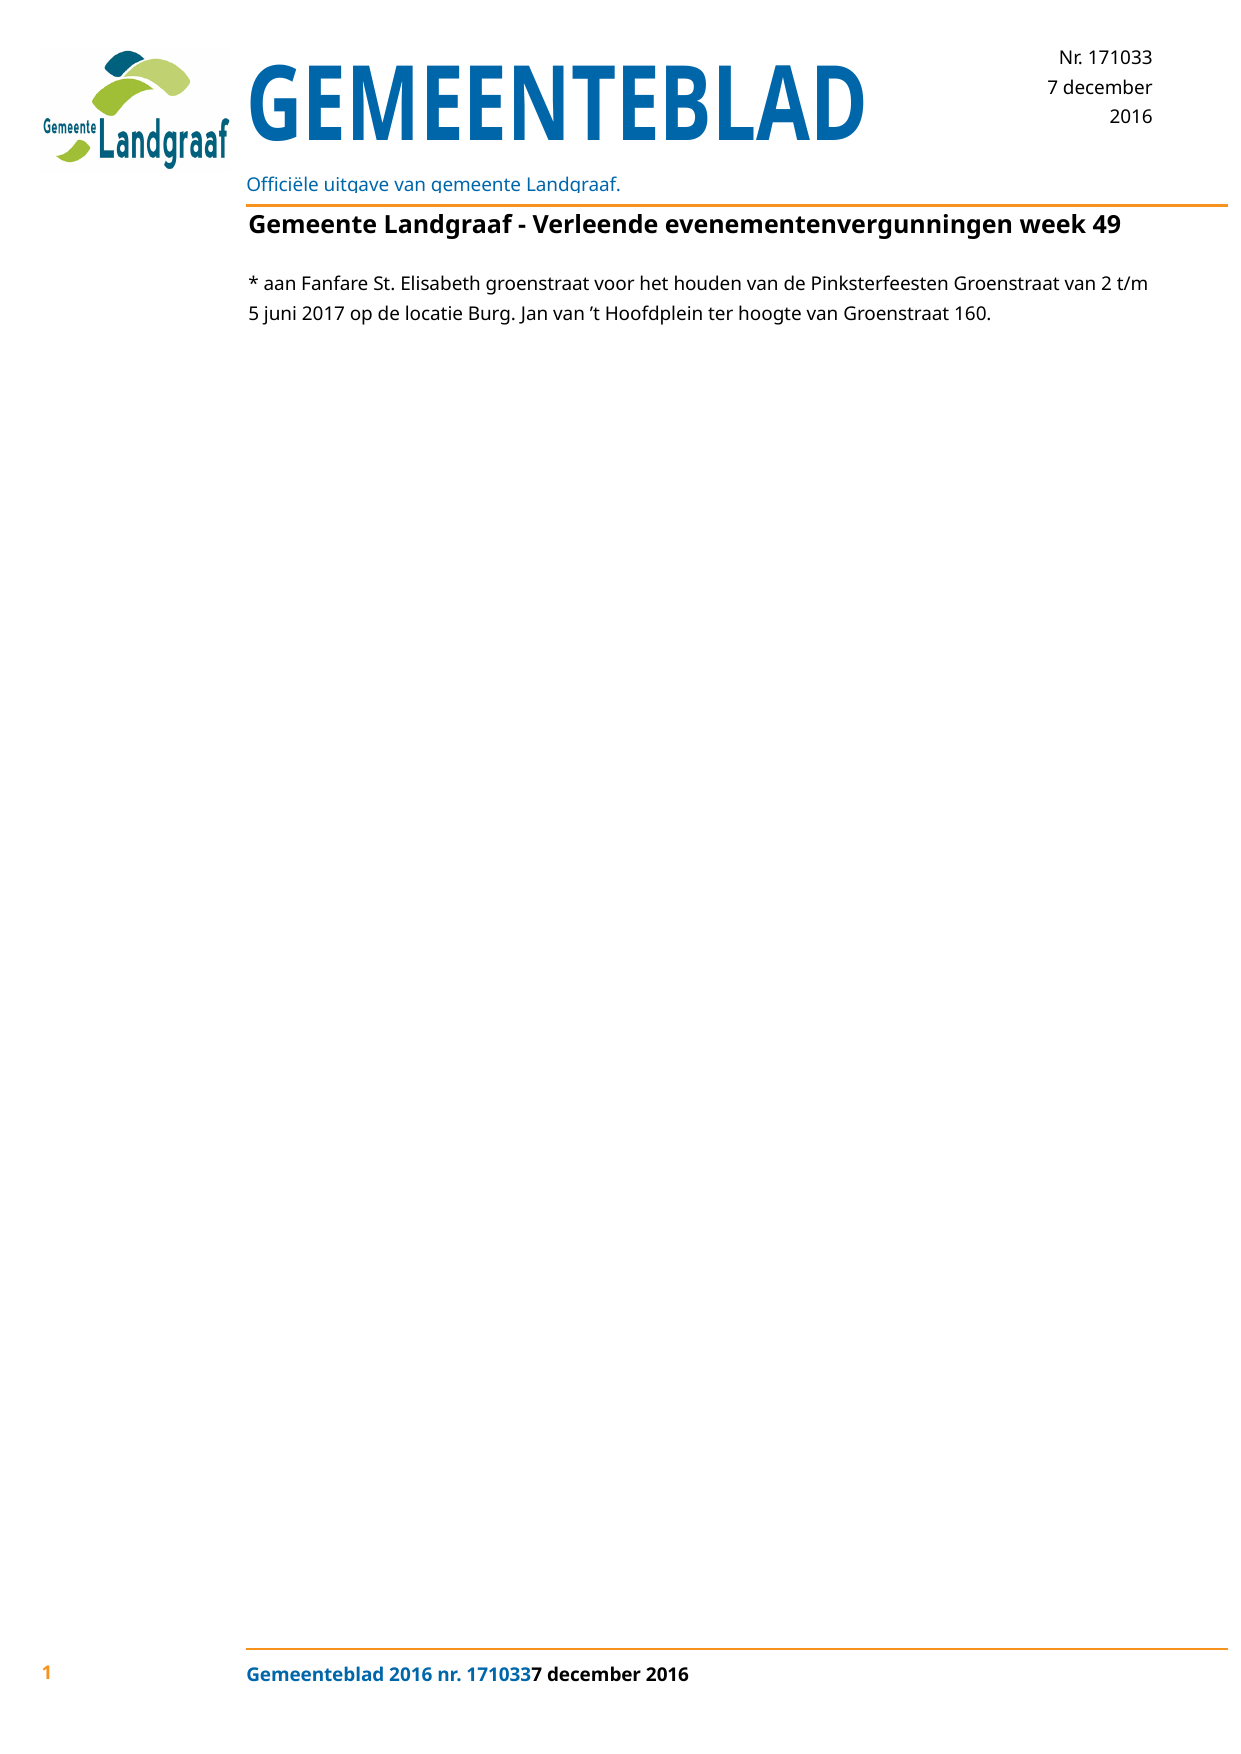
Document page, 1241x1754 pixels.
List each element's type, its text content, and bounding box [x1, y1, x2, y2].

picture [41, 47, 231, 172]
text * aan Fanfare St. Elisabeth groenstraat voor het houden van de Pinksterfeesten Groenstraat van 2 t/m 5 juni 2017 op de locatie Burg. Jan van ’t Hoofdplein ter hoogte van Groenstraat 160. [248, 270, 1152, 326]
text Gemeente Landgraaf - Verleende evenementenvergunningen week 49 [248, 207, 1152, 241]
